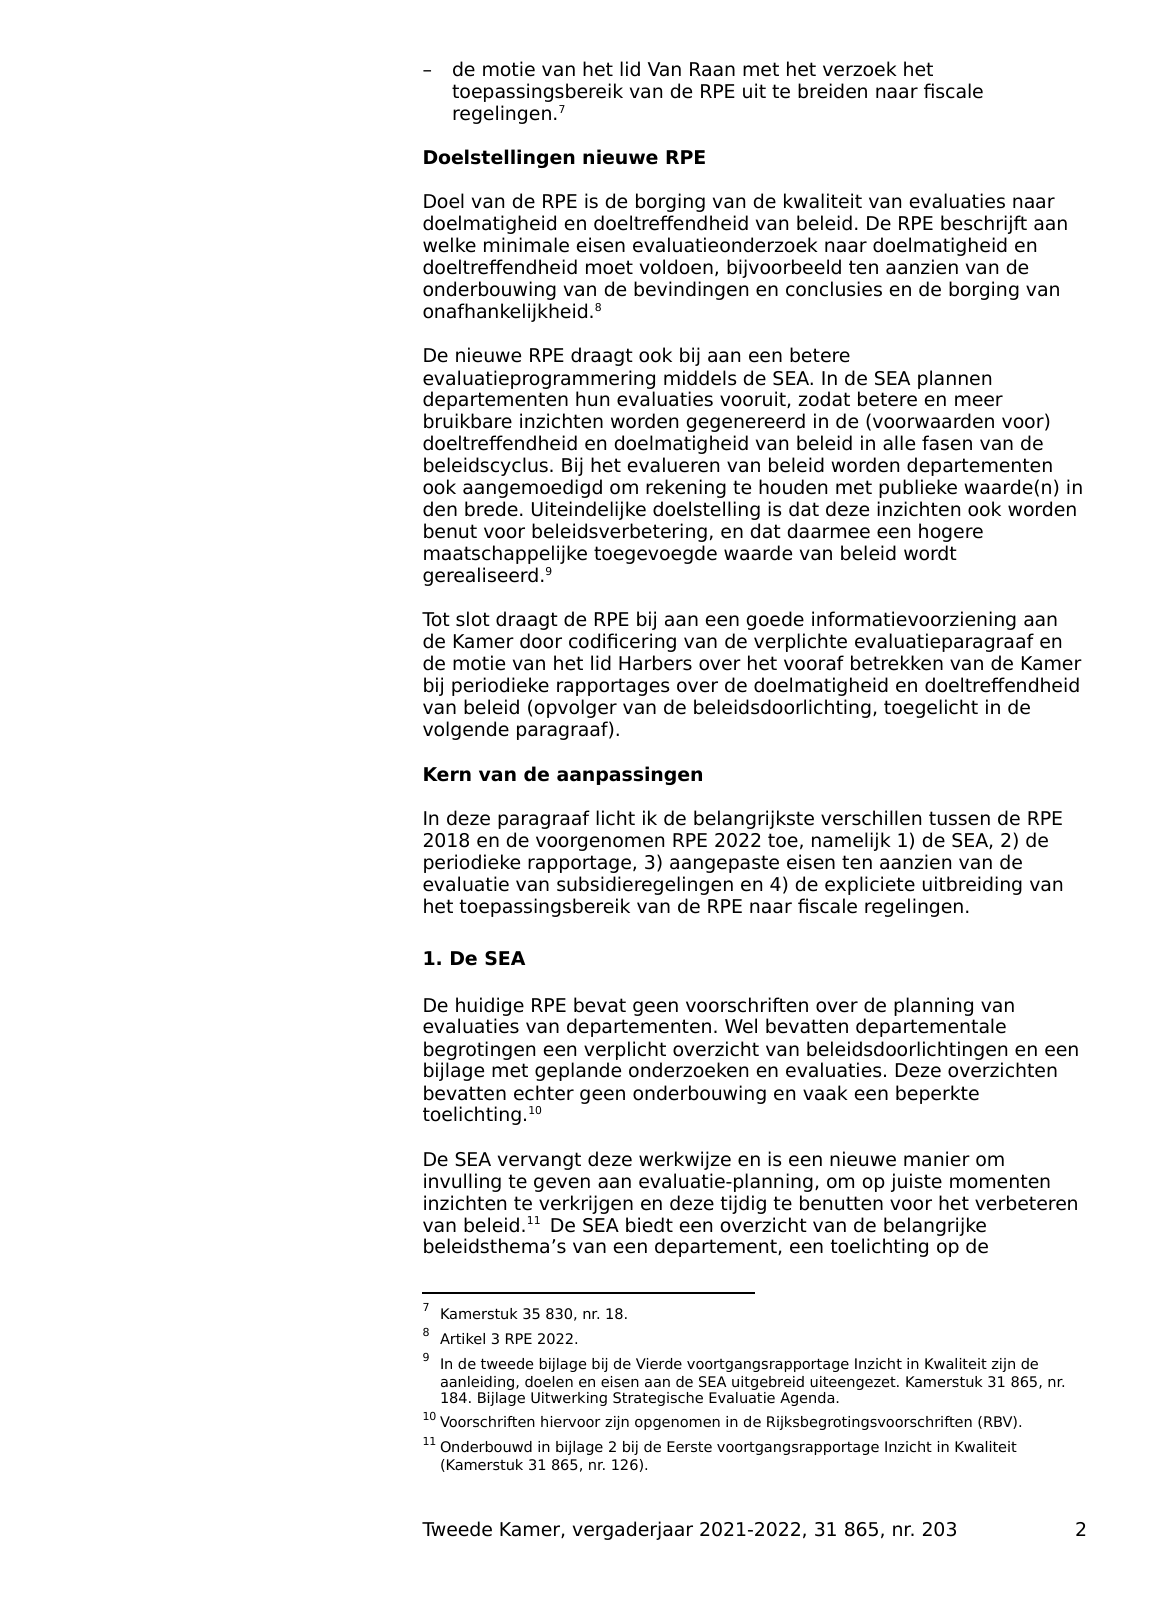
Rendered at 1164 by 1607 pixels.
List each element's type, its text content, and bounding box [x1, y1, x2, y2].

subtitle 1. De SEA [422, 947, 1087, 969]
text De nieuwe RPE draagt ook bij aan een betere evaluatieprogrammering middels de SEA. In de SEA plannen departementen hun evaluaties vooruit, zodat betere en meer bruikbare inzichten worden gegenereerd in de (voorwaarden voor) doeltreffendheid en doelmatigheid van beleid in alle fasen van de beleidscyclus. Bij het evalueren van beleid worden departementen ook aangemoedigd om rekening te houden met publieke waarde(n) in den brede. Uiteindelijke doelstelling is dat deze inzichten ook worden benut voor beleidsverbetering, en dat daarmee een hogere maatschappelijke toegevoegde waarde van beleid wordt gerealiseerd. [422, 345, 1087, 587]
text De SEA vervangt deze werkwijze en is een nieuwe manier om invulling te geven aan evaluatie-planning, om op juiste momenten inzichten te verkrijgen en deze tijdig te benutten voor het verbeteren van beleid. De SEA biedt een overzicht van de belangrijke beleidsthema’s van een departement, een toelichting op de [422, 1148, 1087, 1258]
text Kamerstuk 35 830, nr. 18. [422, 1302, 1087, 1324]
subtitle Kern van de aanpassingen [422, 763, 1087, 785]
text Artikel 3 RPE 2022. [422, 1327, 1087, 1349]
text In deze paragraaf licht ik de belangrijkste verschillen tussen de RPE 2018 en de voorgenomen RPE 2022 toe, namelijk 1) de SEA, 2) de periodieke rapportage, 3) aangepaste eisen ten aanzien van de evaluatie van subsidieregelingen en 4) de expliciete uitbreiding van het toepassingsbereik van de RPE naar fiscale regelingen. [422, 808, 1087, 917]
text Voorschriften hiervoor zijn opgenomen in de Rijksbegrotingsvoorschriften (RBV). [422, 1410, 1087, 1432]
text De huidige RPE bevat geen voorschriften over de planning van evaluaties van departementen. Wel bevatten departementale begrotingen een verplicht overzicht van beleidsdoorlichtingen en een bijlage met geplande onderzoeken en evaluaties. Deze overzichten bevatten echter geen onderbouwing en vaak een beperkte toelichting. [422, 994, 1087, 1126]
text In de tweede bijlage bij de Vierde voortgangsrapportage Inzicht in Kwaliteit zijn de aanleiding, doelen en eisen aan de SEA uitgebreid uiteengezet. Kamerstuk 31 865, nr. 184. Bijlage Uitwerking Strategische Evaluatie Agenda. [422, 1352, 1087, 1407]
subtitle Doelstellingen nieuwe RPE [422, 147, 1087, 169]
text Onderbouwd in bijlage 2 bij de Eerste voortgangsrapportage Inzicht in Kwaliteit (Kamerstuk 31 865, nr. 126). [422, 1435, 1087, 1474]
text Tot slot draagt de RPE bij aan een goede informatievoorziening aan de Kamer door codificering van de verplichte evaluatieparagraaf en de motie van het lid Harbers over het vooraf betrekken van de Kamer bij periodieke rapportages over de doelmatigheid en doeltreffendheid van beleid (opvolger van de beleidsdoorlichting, toegelicht in de volgende paragraaf). [422, 609, 1087, 741]
text Doel van de RPE is de borging van de kwaliteit van evaluaties naar doelmatigheid en doeltreffendheid van beleid. De RPE beschrijft aan welke minimale eisen evaluatieonderzoek naar doelmatigheid en doeltreffendheid moet voldoen, bijvoorbeeld ten aanzien van de onderbouwing van de bevindingen en conclusies en de borging van onafhankelijkheid. [422, 191, 1087, 323]
text – de motie van het lid Van Raan met het verzoek het toepassingsbereik van de RPE uit te breiden naar fiscale regelingen. [422, 59, 1087, 125]
